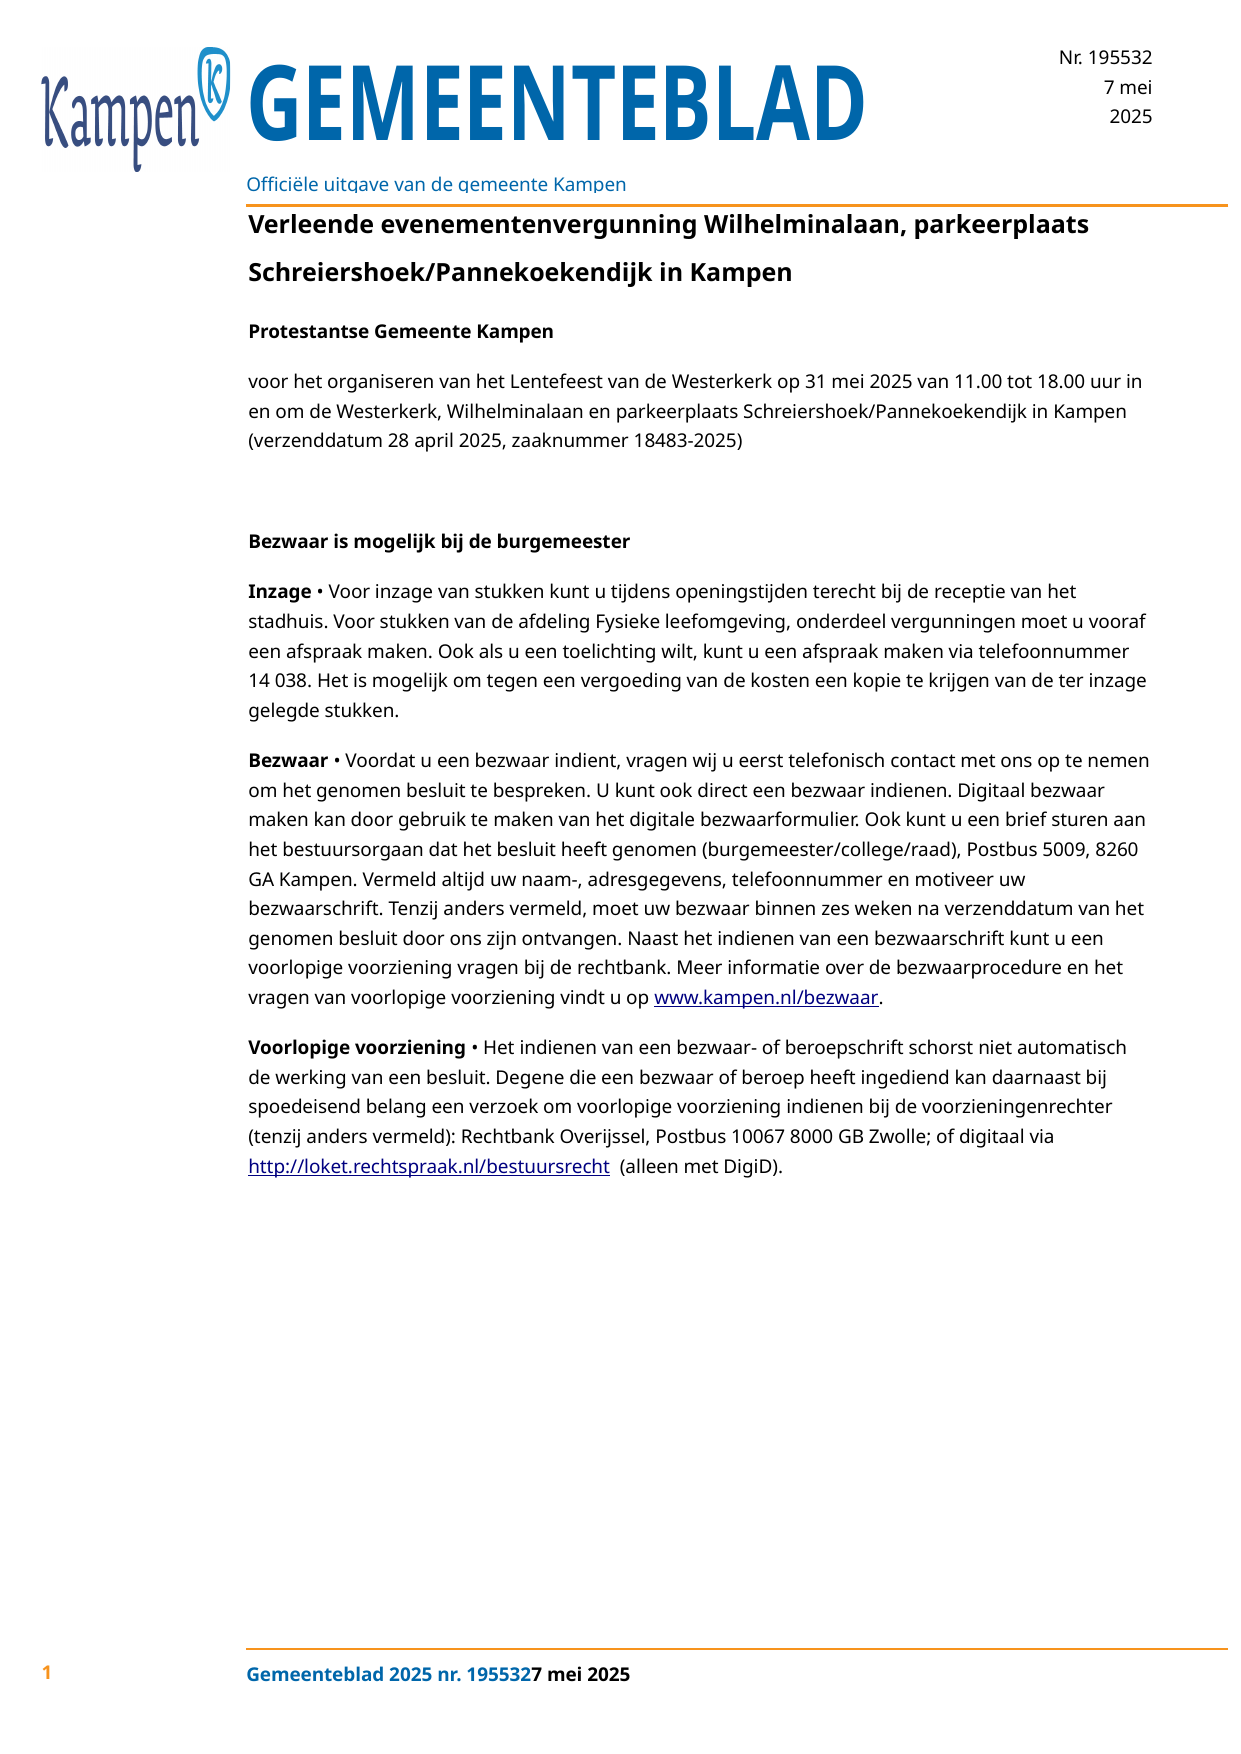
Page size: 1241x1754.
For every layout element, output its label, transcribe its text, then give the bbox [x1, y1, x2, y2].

text Bezwaar is mogelijk bij de burgemeester [248, 528, 1152, 554]
picture [41, 47, 231, 172]
text Bezwaar • Voordat u een bezwaar indient, vragen wij u eerst telefonisch contact met ons op te nemen om het genomen besluit te bespreken. U kunt ook direct een bezwaar indienen. Digitaal bezwaar maken kan door gebruik te maken van het digitale bezwaarformulier. Ook kunt u een brief sturen aan het bestuursorgaan dat het besluit heeft genomen (burgemeester/college/raad), Postbus 5009, 8260 GA Kampen. Vermeld altijd uw naam-, adresgegevens, telefoonnummer en motiveer uw bezwaarschrift. Tenzij anders vermeld, moet uw bezwaar binnen zes weken na verzenddatum van het genomen besluit door ons zijn ontvangen. Naast het indienen van een bezwaarschrift kunt u een voorlopige voorziening vragen bij de rechtbank. Meer informatie over de bezwaarprocedure en het vragen van voorlopige voorziening vindt u op www.kampen.nl/bezwaar. [248, 747, 1152, 1010]
text Verleende evenementenvergunning Wilhelminalaan, parkeerplaats Schreiershoek/Pannekoekendijk in Kampen [248, 207, 1152, 288]
text voor het organiseren van het Lentefeest van de Westerkerk op 31 mei 2025 van 11.00 tot 18.00 uur in en om de Westerkerk, Wilhelminalaan en parkeerplaats Schreiershoek/Pannekoekendijk in Kampen (verzenddatum 28 april 2025, zaaknummer 18483-2025) [248, 368, 1152, 453]
text Protestantse Gemeente Kampen [248, 318, 1152, 344]
text Voorlopige voorziening • Het indienen van een bezwaar- of beroepschrift schorst niet automatisch de werking van een besluit. Degene die een bezwaar of beroep heeft ingediend kan daarnaast bij spoedeisend belang een verzoek om voorlopige voorziening indienen bij de voorzieningenrechter (tenzij anders vermeld): Rechtbank Overijssel, Postbus 10067 8000 GB Zwolle; of digitaal via http://loket.rechtspraak.nl/bestuursrecht (alleen met DigiD). [248, 1034, 1152, 1179]
text Inzage • Voor inzage van stukken kunt u tijdens openingstijden terecht bij de receptie van het stadhuis. Voor stukken van de afdeling Fysieke leefomgeving, onderdeel vergunningen moet u vooraf een afspraak maken. Ook als u een toelichting wilt, kunt u een afspraak maken via telefoonnummer 14 038. Het is mogelijk om tegen een vergoeding van de kosten een kopie te krijgen van de ter inzage gelegde stukken. [248, 579, 1152, 723]
